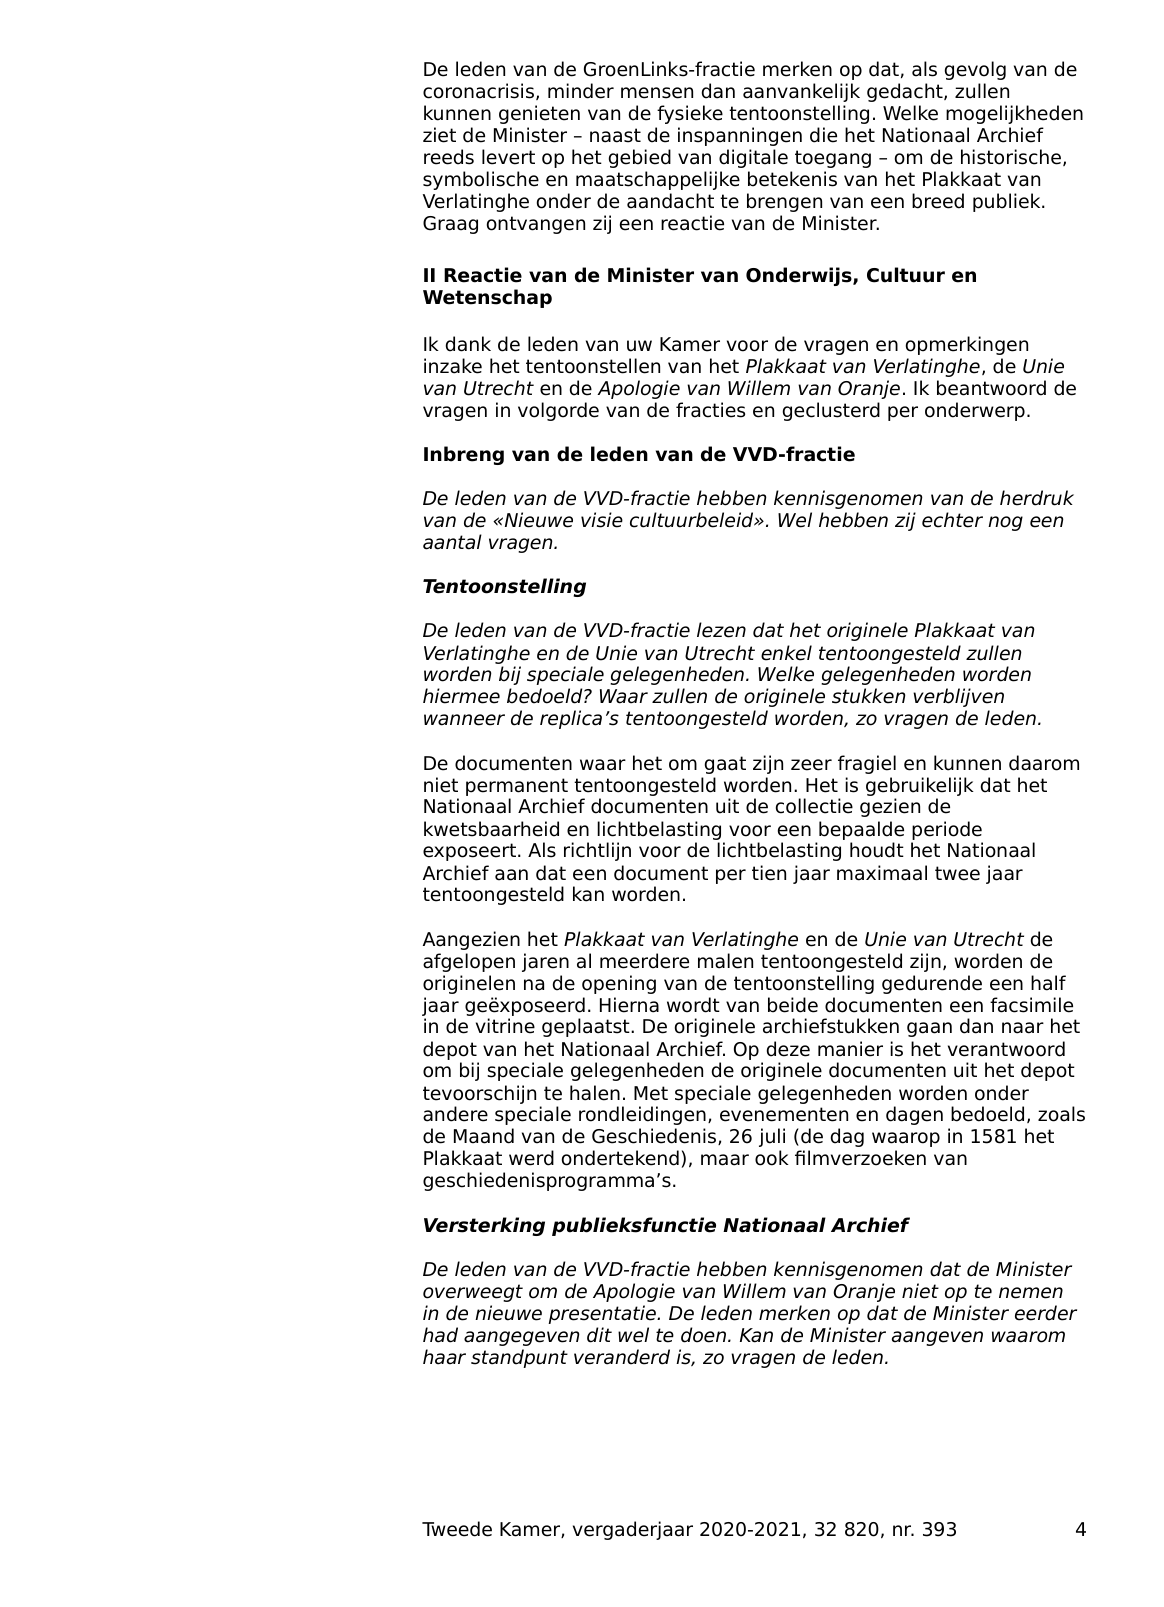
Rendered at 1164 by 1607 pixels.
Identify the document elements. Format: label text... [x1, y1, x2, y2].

subtitle II Reactie van de Minister van Onderwijs, Cultuur en Wetenschap [422, 265, 1087, 309]
text De leden van de VVD-fractie hebben kennisgenomen van de herdruk van de «Nieuwe visie cultuurbeleid». Wel hebben zij echter nog een aantal vragen. [422, 488, 1087, 554]
subtitle Inbreng van de leden van de VVD-fractie [422, 444, 1087, 466]
text Aangezien het Plakkaat van Verlatinghe en de Unie van Utrecht de afgelopen jaren al meerdere malen tentoongesteld zijn, worden de originelen na de opening van de tentoonstelling gedurende een half jaar geëxposeerd. Hierna wordt van beide documenten een facsimile in de vitrine geplaatst. De originele archiefstukken gaan dan naar het depot van het Nationaal Archief. Op deze manier is het verantwoord om bij speciale gelegenheden de originele documenten uit het depot tevoorschijn te halen. Met speciale gelegenheden worden onder andere speciale rondleidingen, evenementen en dagen bedoeld, zoals de Maand van de Geschiedenis, 26 juli (de dag waarop in 1581 het Plakkaat werd ondertekend), maar ook filmverzoeken van geschiedenisprogramma’s. [422, 928, 1087, 1192]
subtitle Tentoonstelling [422, 576, 1087, 598]
text De leden van de GroenLinks-fractie merken op dat, als gevolg van de coronacrisis, minder mensen dan aanvankelijk gedacht, zullen kunnen genieten van de fysieke tentoonstelling. Welke mogelijkheden ziet de Minister – naast de inspanningen die het Nationaal Archief reeds levert op het gebied van digitale toegang – om de historische, symbolische en maatschappelijke betekenis van het Plakkaat van Verlatinghe onder de aandacht te brengen van een breed publiek. Graag ontvangen zij een reactie van de Minister. [422, 59, 1087, 235]
text De documenten waar het om gaat zijn zeer fragiel en kunnen daarom niet permanent tentoongesteld worden. Het is gebruikelijk dat het Nationaal Archief documenten uit de collectie gezien de kwetsbaarheid en lichtbelasting voor een bepaalde periode exposeert. Als richtlijn voor de lichtbelasting houdt het Nationaal Archief aan dat een document per tien jaar maximaal twee jaar tentoongesteld kan worden. [422, 752, 1087, 906]
text Ik dank de leden van uw Kamer voor de vragen en opmerkingen inzake het tentoonstellen van het Plakkaat van Verlatinghe, de Unie van Utrecht en de Apologie van Willem van Oranje. Ik beantwoord de vragen in volgorde van de fracties en geclusterd per onderwerp. [422, 334, 1087, 422]
subtitle Versterking publieksfunctie Nationaal Archief [422, 1214, 1087, 1236]
text De leden van de VVD-fractie lezen dat het originele Plakkaat van Verlatinghe en de Unie van Utrecht enkel tentoongesteld zullen worden bij speciale gelegenheden. Welke gelegenheden worden hiermee bedoeld? Waar zullen de originele stukken verblijven wanneer de replica’s tentoongesteld worden, zo vragen de leden. [422, 620, 1087, 730]
text De leden van de VVD-fractie hebben kennisgenomen dat de Minister overweegt om de Apologie van Willem van Oranje niet op te nemen in de nieuwe presentatie. De leden merken op dat de Minister eerder had aangegeven dit wel te doen. Kan de Minister aangeven waarom haar standpunt veranderd is, zo vragen de leden. [422, 1259, 1087, 1368]
